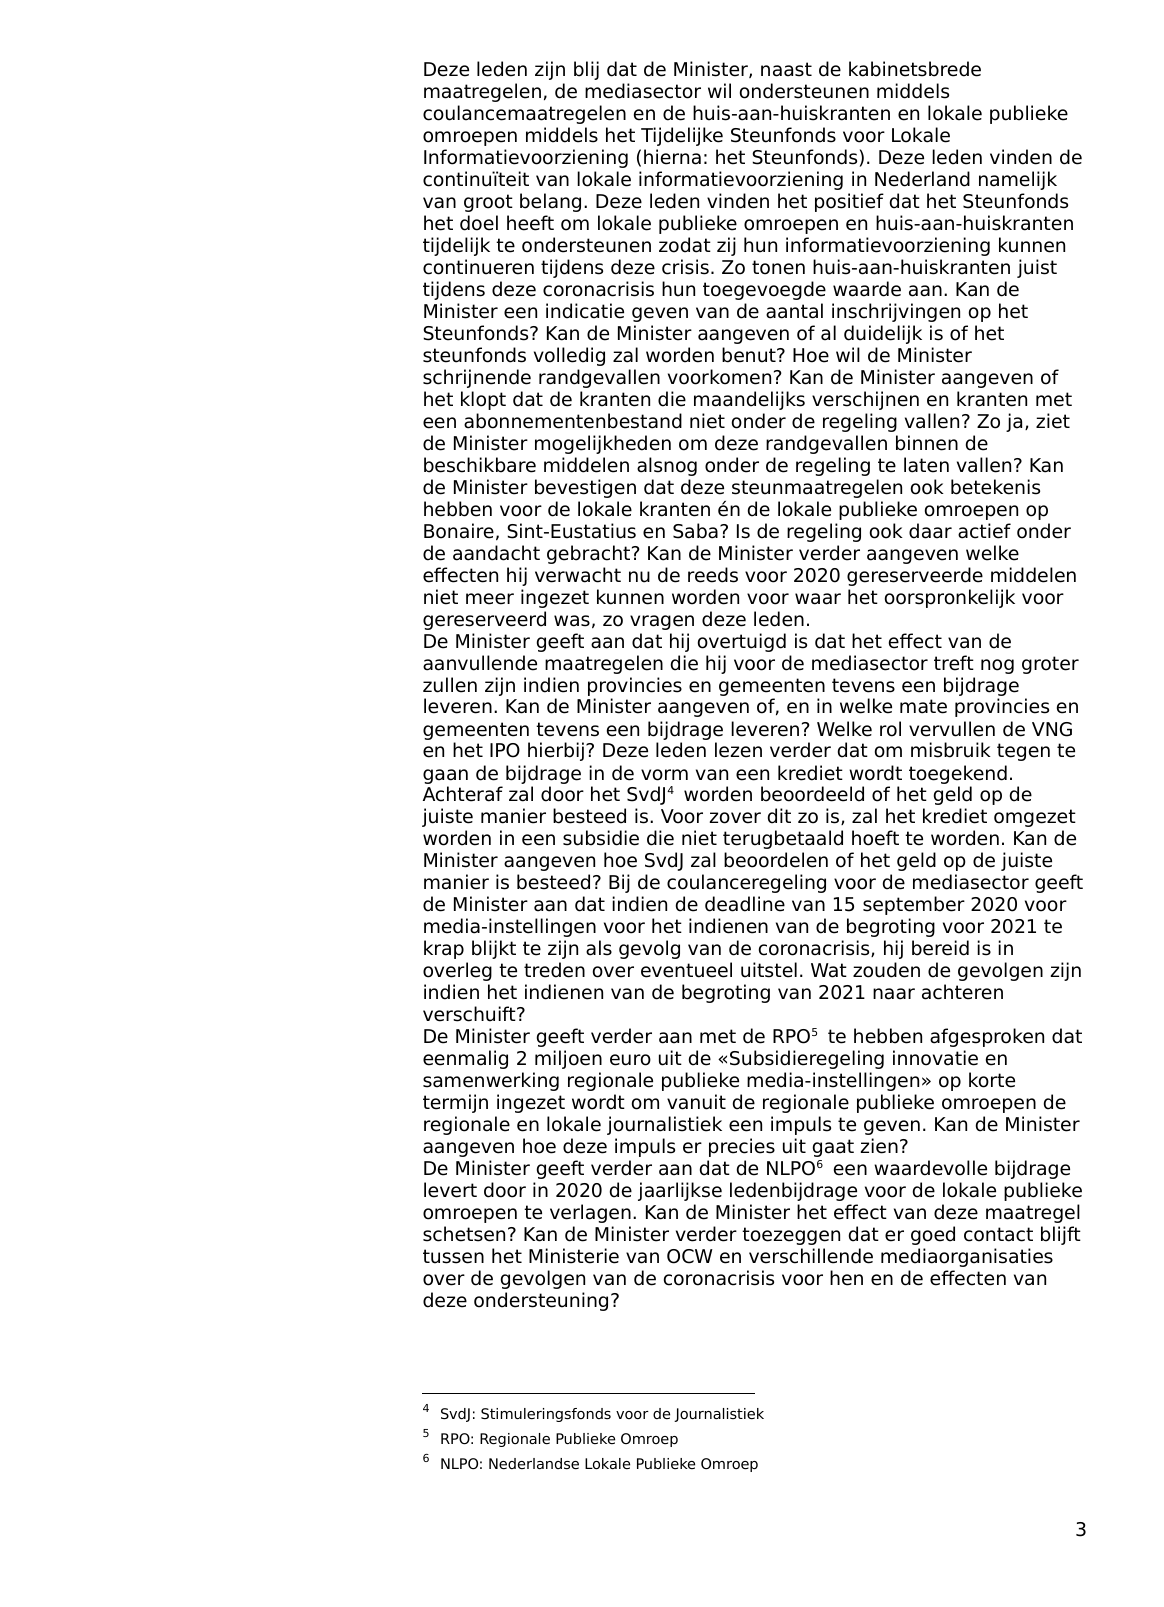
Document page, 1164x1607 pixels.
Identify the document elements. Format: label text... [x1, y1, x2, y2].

text De Minister geeft verder aan dat de NLPO een waardevolle bijdrage levert door in 2020 de jaarlijkse ledenbijdrage voor de lokale publieke omroepen te verlagen. Kan de Minister het effect van deze maatregel schetsen? Kan de Minister verder toezeggen dat er goed contact blijft tussen het Ministerie van OCW en verschillende mediaorganisaties over de gevolgen van de coronacrisis voor hen en de effecten van deze ondersteuning? [422, 1158, 1087, 1312]
text RPO: Regionale Publieke Omroep [422, 1427, 1087, 1449]
text Deze leden zijn blij dat de Minister, naast de kabinetsbrede maatregelen, de mediasector wil ondersteunen middels coulancemaatregelen en de huis-aan-huiskranten en lokale publieke omroepen middels het Tijdelijke Steunfonds voor Lokale Informatievoorziening (hierna: het Steunfonds). Deze leden vinden de continuïteit van lokale informatievoorziening in Nederland namelijk van groot belang. Deze leden vinden het positief dat het Steunfonds het doel heeft om lokale publieke omroepen en huis-aan-huiskranten tijdelijk te ondersteunen zodat zij hun informatievoorziening kunnen continueren tijdens deze crisis. Zo tonen huis-aan-huiskranten juist tijdens deze coronacrisis hun toegevoegde waarde aan. Kan de Minister een indicatie geven van de aantal inschrijvingen op het Steunfonds? Kan de Minister aangeven of al duidelijk is of het steunfonds volledig zal worden benut? Hoe wil de Minister schrijnende randgevallen voorkomen? Kan de Minister aangeven of het klopt dat de kranten die maandelijks verschijnen en kranten met een abonnementenbestand niet onder de regeling vallen? Zo ja, ziet de Minister mogelijkheden om deze randgevallen binnen de beschikbare middelen alsnog onder de regeling te laten vallen? Kan de Minister bevestigen dat deze steunmaatregelen ook betekenis hebben voor de lokale kranten én de lokale publieke omroepen op Bonaire, Sint-Eustatius en Saba? Is de regeling ook daar actief onder de aandacht gebracht? Kan de Minister verder aangeven welke effecten hij verwacht nu de reeds voor 2020 gereserveerde middelen niet meer ingezet kunnen worden voor waar het oorspronkelijk voor gereserveerd was, zo vragen deze leden. [422, 59, 1087, 631]
text SvdJ: Stimuleringsfonds voor de Journalistiek [422, 1402, 1087, 1424]
text De Minister geeft aan dat hij overtuigd is dat het effect van de aanvullende maatregelen die hij voor de mediasector treft nog groter zullen zijn indien provincies en gemeenten tevens een bijdrage leveren. Kan de Minister aangeven of, en in welke mate provincies en gemeenten tevens een bijdrage leveren? Welke rol vervullen de VNG en het IPO hierbij? Deze leden lezen verder dat om misbruik tegen te gaan de bijdrage in de vorm van een krediet wordt toegekend. Achteraf zal door het SvdJ worden beoordeeld of het geld op de juiste manier besteed is. Voor zover dit zo is, zal het krediet omgezet worden in een subsidie die niet terugbetaald hoeft te worden. Kan de Minister aangeven hoe SvdJ zal beoordelen of het geld op de juiste manier is besteed? Bij de coulanceregeling voor de mediasector geeft de Minister aan dat indien de deadline van 15 september 2020 voor media-instellingen voor het indienen van de begroting voor 2021 te krap blijkt te zijn als gevolg van de coronacrisis, hij bereid is in overleg te treden over eventueel uitstel. Wat zouden de gevolgen zijn indien het indienen van de begroting van 2021 naar achteren verschuift? [422, 631, 1087, 1026]
text NLPO: Nederlandse Lokale Publieke Omroep [422, 1452, 1087, 1474]
text De Minister geeft verder aan met de RPO te hebben afgesproken dat eenmalig 2 miljoen euro uit de «Subsidieregeling innovatie en samenwerking regionale publieke media-instellingen» op korte termijn ingezet wordt om vanuit de regionale publieke omroepen de regionale en lokale journalistiek een impuls te geven. Kan de Minister aangeven hoe deze impuls er precies uit gaat zien? [422, 1026, 1087, 1158]
